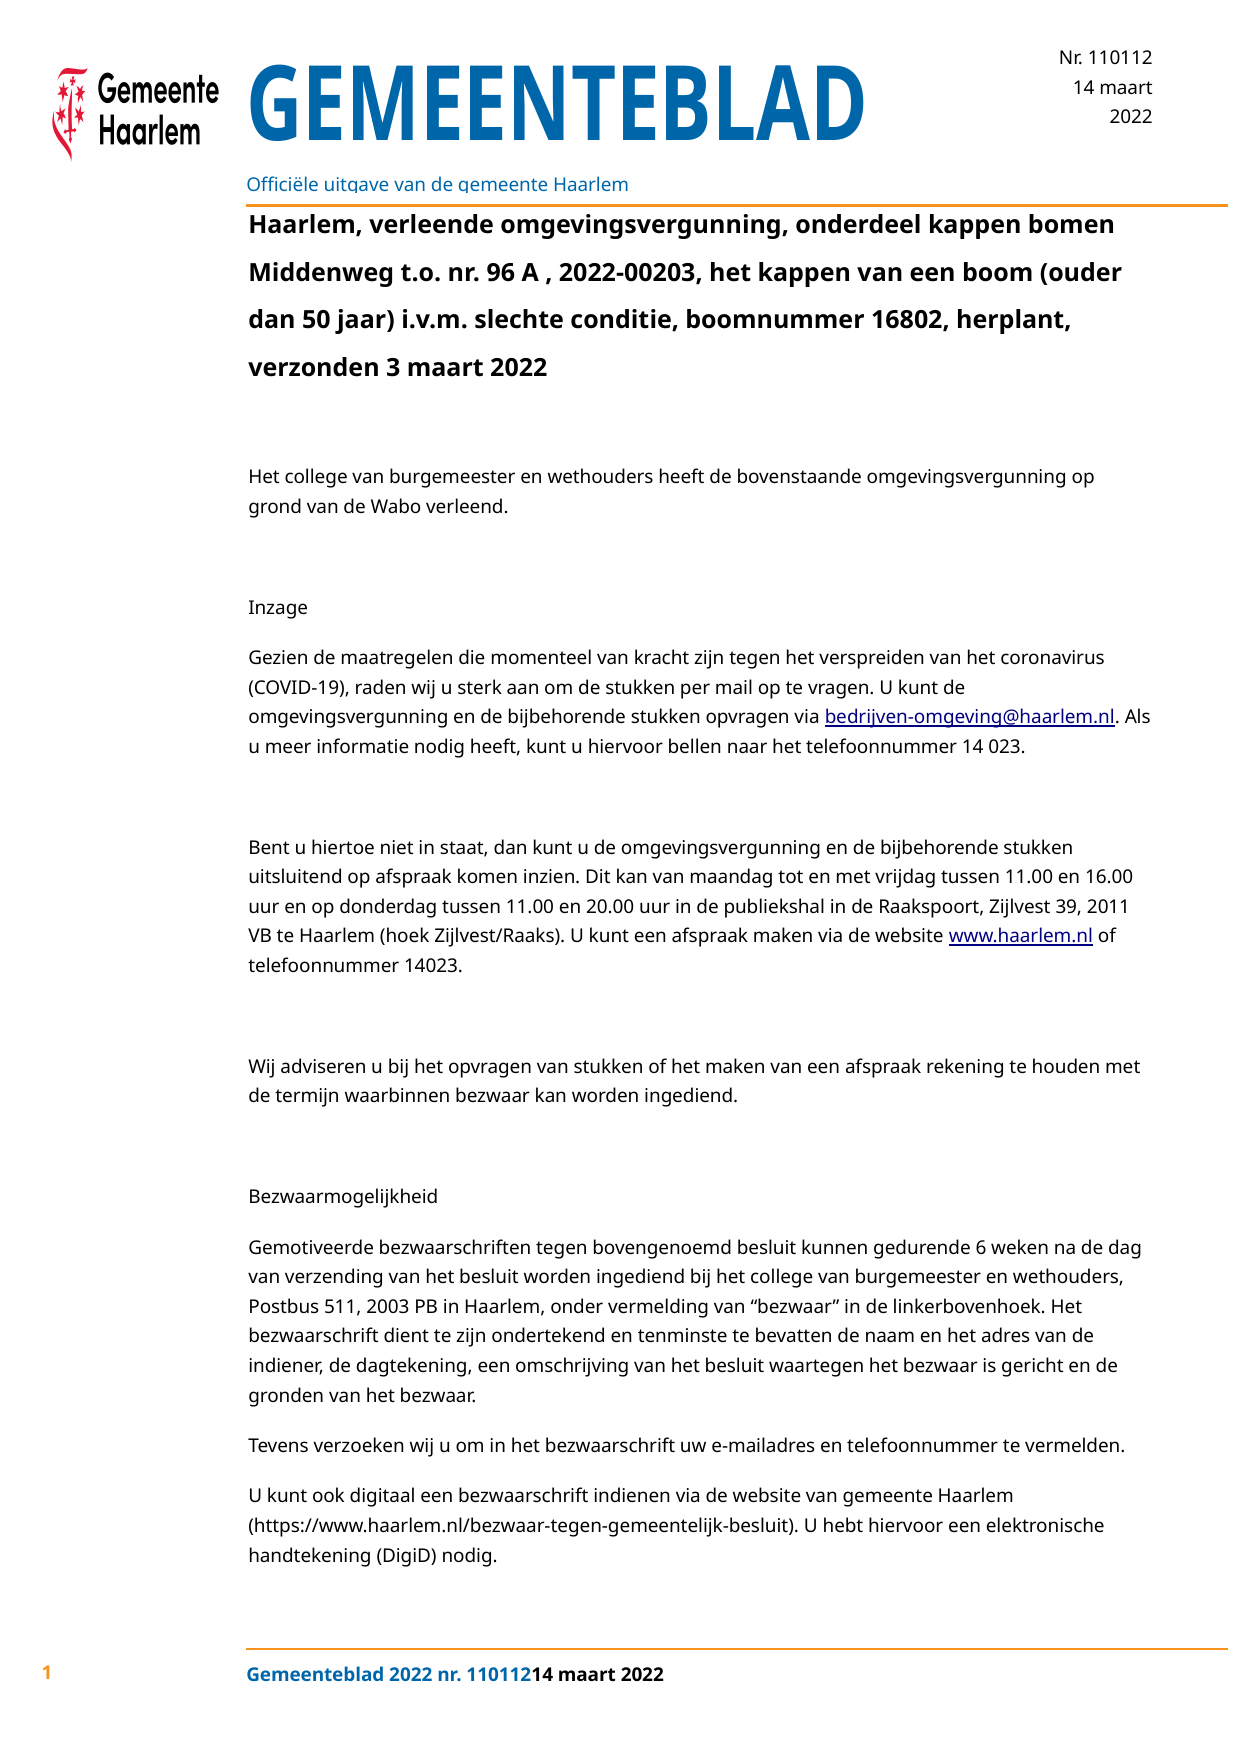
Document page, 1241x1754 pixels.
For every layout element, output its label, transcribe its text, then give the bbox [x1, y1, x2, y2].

text Inzage [248, 594, 1152, 620]
text U kunt ook digitaal een bezwaarschrift indienen via de website van gemeente Haarlem (https://www.haarlem.nl/bezwaar-tegen-gemeentelijk-besluit). U hebt hiervoor een elektronische handtekening (DigiD) nodig. [248, 1483, 1152, 1568]
text Gezien de maatregelen die momenteel van kracht zijn tegen het verspreiden van het coronavirus (COVID-19), raden wij u sterk aan om de stukken per mail op te vragen. U kunt de omgevingsvergunning en de bijbehorende stukken opvragen via bedrijven-omgeving@haarlem.nl. Als u meer informatie nodig heeft, kunt u hiervoor bellen naar het telefoonnummer 14 023. [248, 644, 1152, 759]
text Haarlem, verleende omgevingsvergunning, onderdeel kappen bomen Middenweg t.o. nr. 96 A , 2022-00203, het kappen van een boom (ouder dan 50 jaar) i.v.m. slechte conditie, boomnummer 16802, herplant, verzonden 3 maart 2022 [248, 207, 1152, 384]
text Bent u hiertoe niet in staat, dan kunt u de omgevingsvergunning en de bijbehorende stukken uitsluitend op afspraak komen inzien. Dit kan van maandag tot en met vrijdag tussen 11.00 en 16.00 uur en op donderdag tussen 11.00 en 20.00 uur in de publiekshal in de Raakspoort, Zijlvest 39, 2011 VB te Haarlem (hoek Zijlvest/Raaks). U kunt een afspraak maken via de website www.haarlem.nl of telefoonnummer 14023. [248, 834, 1152, 978]
text Bezwaarmogelijkheid [248, 1183, 1152, 1209]
text Wij adviseren u bij het opvragen van stukken of het maken van een afspraak rekening te houden met de termijn waarbinnen bezwaar kan worden ingediend. [248, 1053, 1152, 1108]
picture [41, 47, 231, 172]
text Het college van burgemeester en wethouders heeft de bovenstaande omgevingsvergunning op grond van de Wabo verleend. [248, 463, 1152, 519]
text Gemotiveerde bezwaarschriften tegen bovengenoemd besluit kunnen gedurende 6 weken na de dag van verzending van het besluit worden ingediend bij het college van burgemeester en wethouders, Postbus 511, 2003 PB in Haarlem, onder vermelding van “bezwaar” in de linkerbovenhoek. Het bezwaarschrift dient te zijn ondertekend en tenminste te bevatten de naam en het adres van de indiener, de dagtekening, een omschrijving van het besluit waartegen het bezwaar is gericht en de gronden van het bezwaar. [248, 1234, 1152, 1408]
text Tevens verzoeken wij u om in het bezwaarschrift uw e-mailadres en telefoonnummer te vermelden. [248, 1432, 1152, 1458]
